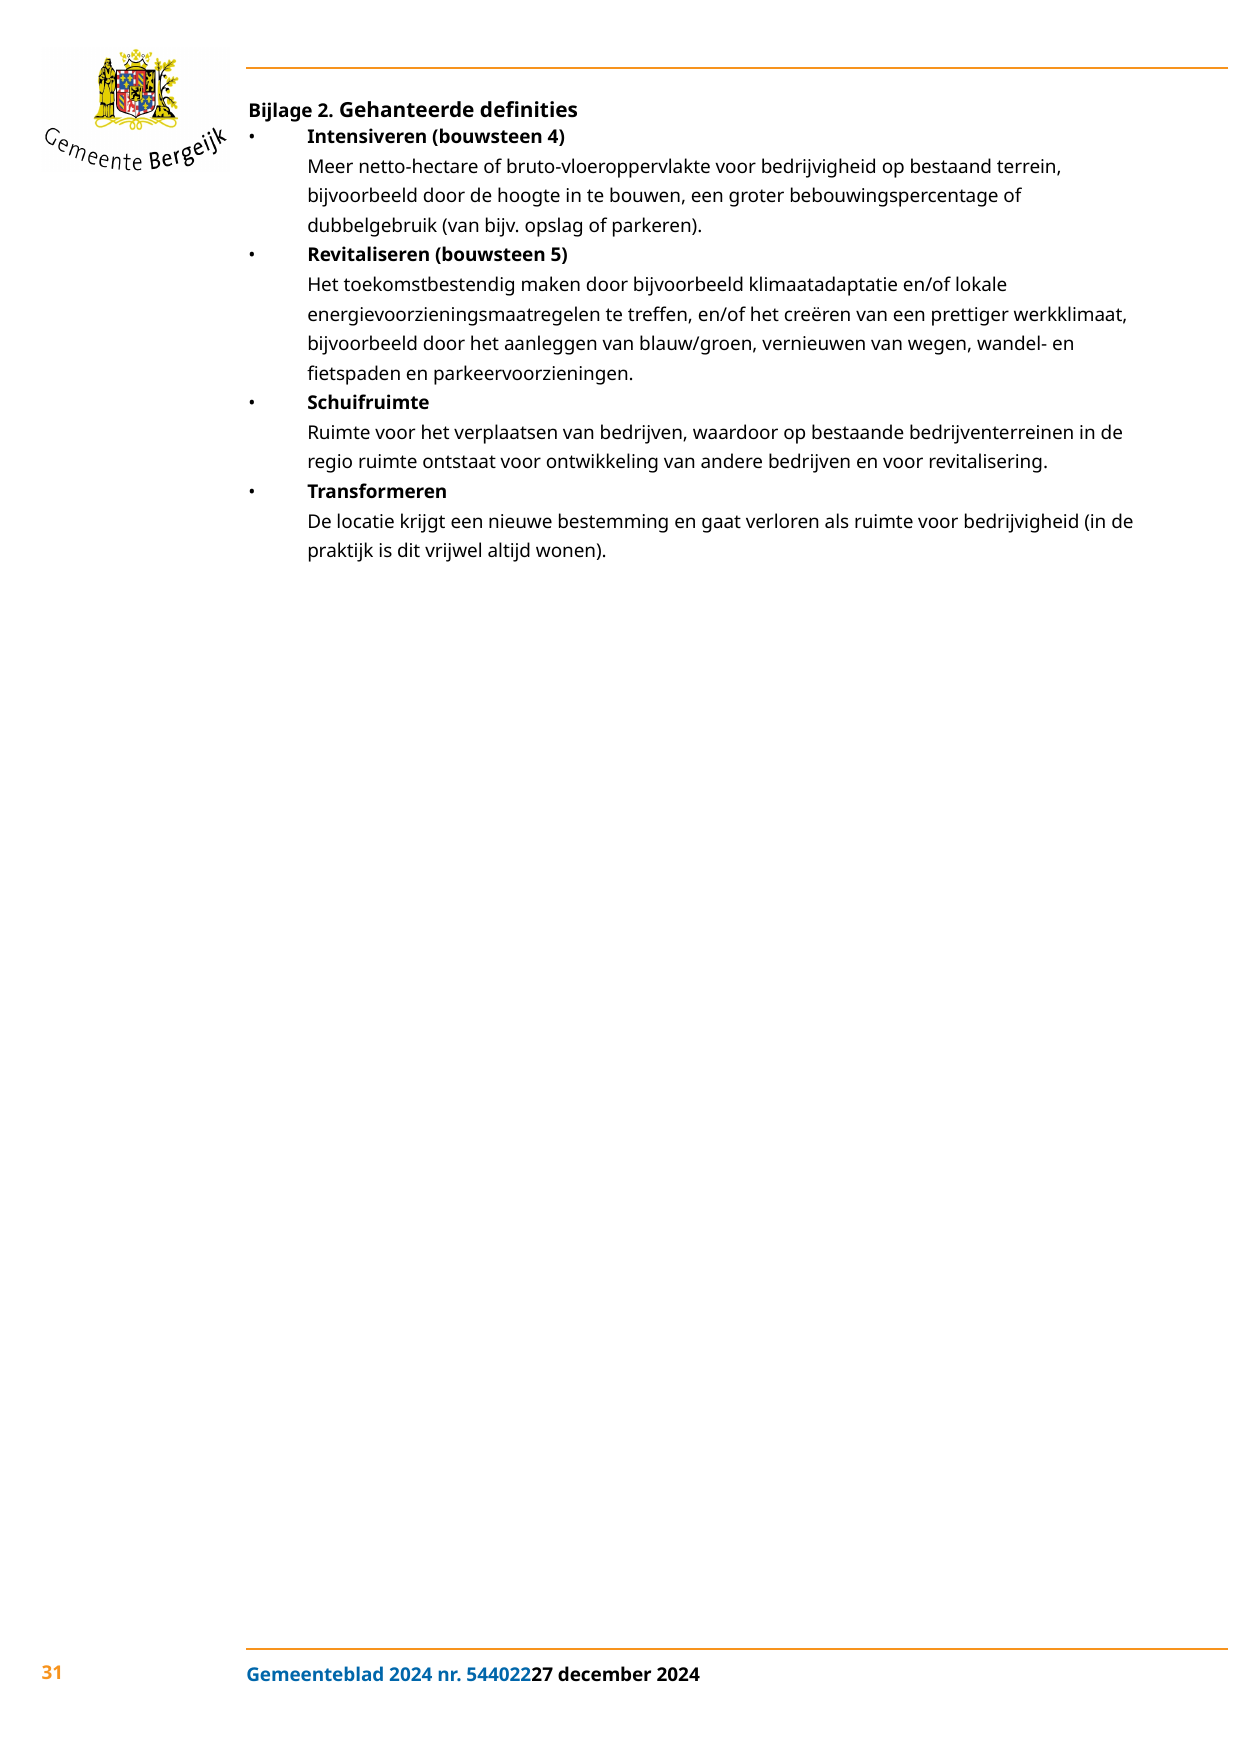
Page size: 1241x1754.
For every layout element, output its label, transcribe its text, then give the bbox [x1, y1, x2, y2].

list Revitaliseren (bouwsteen 5) [248, 242, 1152, 267]
picture [41, 47, 231, 172]
list De locatie krijgt een nieuwe bestemming en gaat verloren als ruimte voor bedrijvigheid (in de praktijk is dit vrijwel altijd wonen). [248, 508, 1152, 563]
text Bijlage 2. Gehanteerde definities [248, 95, 1152, 123]
list Transformeren [248, 478, 1152, 504]
list Schuifruimte [248, 389, 1152, 415]
list Intensiveren (bouwsteen 4) [248, 123, 1152, 149]
list Meer netto-hectare of bruto-vloeroppervlakte voor bedrijvigheid op bestaand terrein, bijvoorbeeld door de hoogte in te bouwen, een groter bebouwingspercentage of dubbelgebruik (van bijv. opslag of parkeren). [248, 153, 1152, 238]
list Het toekomstbestendig maken door bijvoorbeeld klimaatadaptatie en/of lokale energievoorzieningsmaatregelen te treffen, en/of het creëren van een prettiger werkklimaat, bijvoorbeeld door het aanleggen van blauw/groen, vernieuwen van wegen, wandel- en fietspaden en parkeervoorzieningen. [248, 271, 1152, 386]
list Ruimte voor het verplaatsen van bedrijven, waardoor op bestaande bedrijventerreinen in de regio ruimte ontstaat voor ontwikkeling van andere bedrijven en voor revitalisering. [248, 419, 1152, 474]
